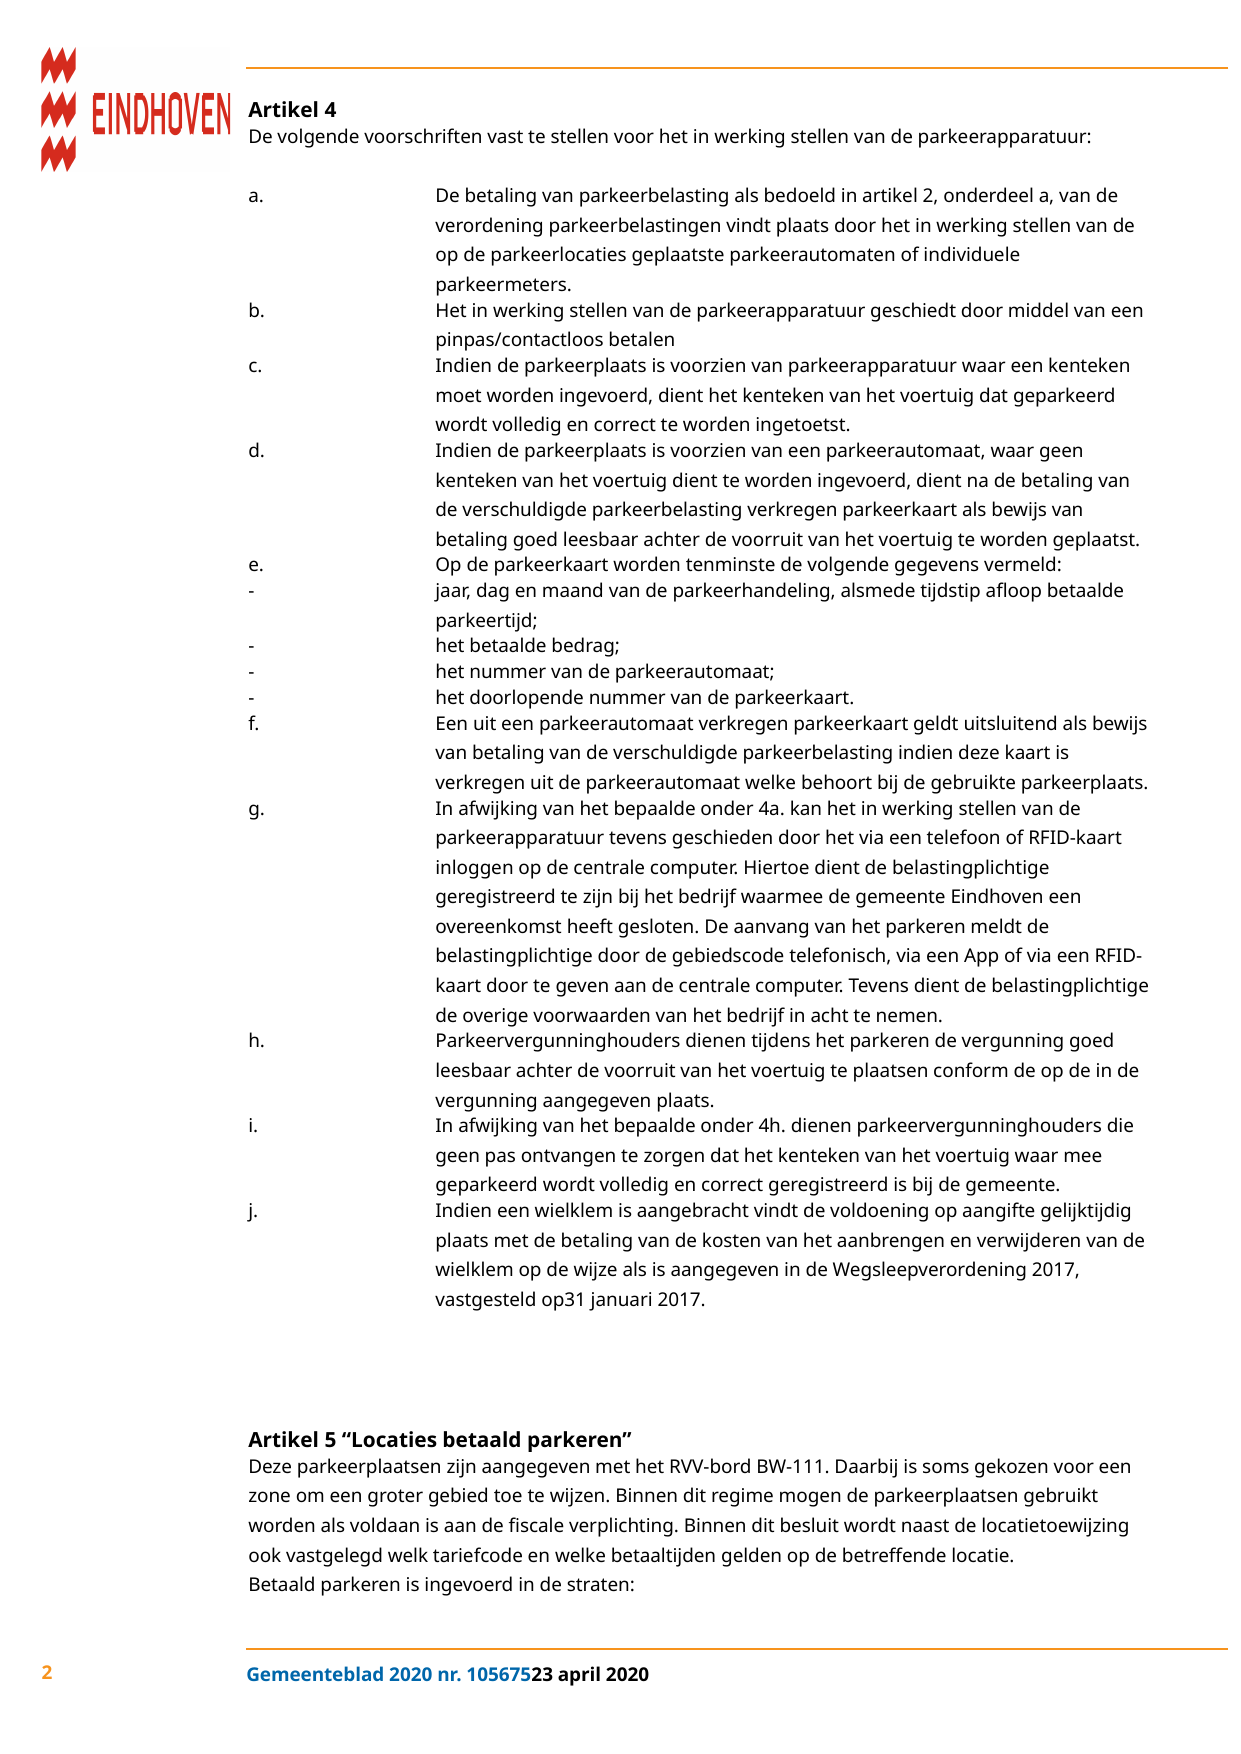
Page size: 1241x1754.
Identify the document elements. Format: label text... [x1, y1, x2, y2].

table_cell Indien een wielklem is aangebracht vindt de voldoening op aangifte gelijktijdig plaats met de betaling van de kosten van het aanbrengen en verwijderen van de wielklem op de wijze als is aangegeven in de Wegsleepverordening 2017, vastgesteld op31 januari 2017. [435, 1198, 1152, 1312]
table_cell d. [248, 437, 435, 552]
table_cell g. [248, 795, 435, 1028]
table_cell het betaalde bedrag; [435, 633, 1152, 658]
table_cell Het in werking stellen van de parkeerapparatuur geschiedt door middel van een pinpas/contactloos betalen [435, 297, 1152, 352]
table_cell e. [248, 552, 435, 577]
table_cell In afwijking van het bepaalde onder 4a. kan het in werking stellen van de parkeerapparatuur tevens geschieden door het via een telefoon of RFID-kaart inloggen op de centrale computer. Hiertoe dient de belastingplichtige geregistreerd te zijn bij het bedrijf waarmee de gemeente Eindhoven een overeenkomst heeft gesloten. De aanvang van het parkeren meldt de belastingplichtige door de gebiedscode telefonisch, via een App of via een RFID-kaart door te geven aan de centrale computer. Tevens dient de belastingplichtige de overige voorwaarden van het bedrijf in acht te nemen. [435, 795, 1152, 1028]
table_cell jaar, dag en maand van de parkeerhandeling, alsmede tijdstip afloop betaalde parkeertijd; [435, 578, 1152, 633]
table_cell Indien de parkeerplaats is voorzien van parkeerapparatuur waar een kenteken moet worden ingevoerd, dient het kenteken van het voertuig dat geparkeerd wordt volledig en correct te worden ingetoetst. [435, 352, 1152, 437]
text Deze parkeerplaatsen zijn aangegeven met het RVV-bord BW-111. Daarbij is soms gekozen voor een zone om een groter gebied toe te wijzen. Binnen dit regime mogen de parkeerplaatsen gebruikt worden als voldaan is aan de fiscale verplichting. Binnen dit besluit wordt naast de locatietoewijzing ook vastgelegd welk tariefcode en welke betaaltijden gelden op de betreffende locatie. [248, 1453, 1152, 1568]
text De volgende voorschriften vast te stellen voor het in werking stellen van de parkeerapparatuur: [248, 123, 1152, 149]
table_cell f. [248, 710, 435, 795]
table_cell In afwijking van het bepaalde onder 4h. dienen parkeervergunninghouders die geen pas ontvangen te zorgen dat het kenteken van het voertuig waar mee geparkeerd wordt volledig en correct geregistreerd is bij de gemeente. [435, 1113, 1152, 1197]
table_cell c. [248, 352, 435, 437]
table_cell h. [248, 1028, 435, 1112]
table_cell Parkeervergunninghouders dienen tijdens het parkeren de vergunning goed leesbaar achter de voorruit van het voertuig te plaatsen conform de op de in de vergunning aangegeven plaats. [435, 1028, 1152, 1112]
picture [41, 47, 231, 172]
table_cell j. [248, 1198, 435, 1312]
text Artikel 4 [248, 95, 1152, 123]
table_cell het doorlopende nummer van de parkeerkaart. [435, 684, 1152, 710]
table_cell Een uit een parkeerautomaat verkregen parkeerkaart geldt uitsluitend als bewijs van betaling van de verschuldigde parkeerbelasting indien deze kaart is verkregen uit de parkeerautomaat welke behoort bij de gebruikte parkeerplaats. [435, 710, 1152, 795]
table_cell Indien de parkeerplaats is voorzien van een parkeerautomaat, waar geen kenteken van het voertuig dient te worden ingevoerd, dient na de betaling van de verschuldigde parkeerbelasting verkregen parkeerkaart als bewijs van betaling goed leesbaar achter de voorruit van het voertuig te worden geplaatst. [435, 437, 1152, 552]
table_cell i. [248, 1113, 435, 1197]
table_cell Op de parkeerkaart worden tenminste de volgende gegevens vermeld: [435, 552, 1152, 577]
table_header a. [248, 183, 435, 297]
text Betaald parkeren is ingevoerd in de straten: [248, 1571, 1152, 1597]
table_cell - [248, 684, 435, 710]
table_cell - [248, 659, 435, 684]
table_header De betaling van parkeerbelasting als bedoeld in artikel 2, onderdeel a, van de verordening parkeerbelastingen vindt plaats door het in werking stellen van de op de parkeerlocaties geplaatste parkeerautomaten of individuele parkeermeters. [435, 183, 1152, 297]
table_cell het nummer van de parkeerautomaat; [435, 659, 1152, 684]
text Artikel 5 “Locaties betaald parkeren” [248, 1425, 1152, 1453]
table_cell b. [248, 297, 435, 352]
table_cell - [248, 578, 435, 633]
table_cell - [248, 633, 435, 658]
